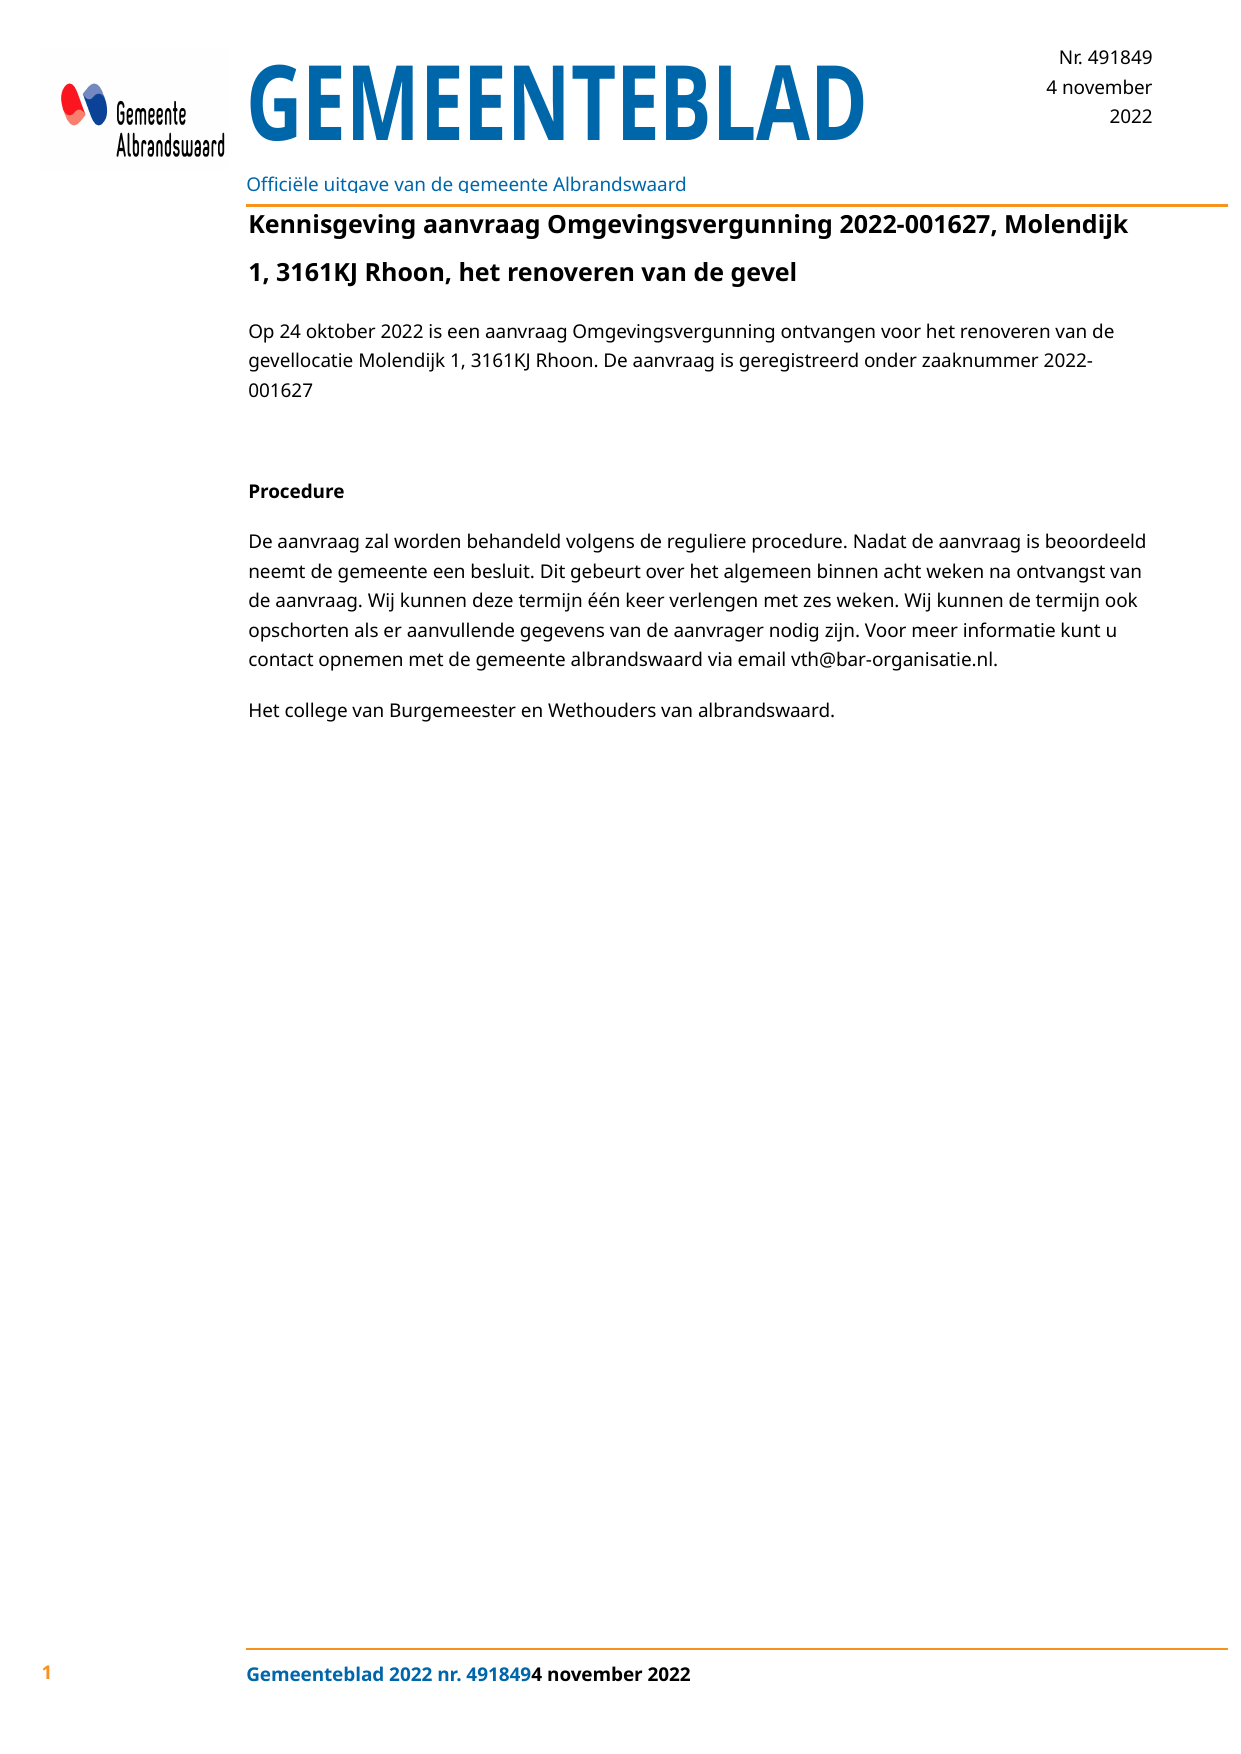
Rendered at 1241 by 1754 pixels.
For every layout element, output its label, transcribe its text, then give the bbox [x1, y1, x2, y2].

text De aanvraag zal worden behandeld volgens de reguliere procedure. Nadat de aanvraag is beoordeeld neemt de gemeente een besluit. Dit gebeurt over het algemeen binnen acht weken na ontvangst van de aanvraag. Wij kunnen deze termijn één keer verlengen met zes weken. Wij kunnen de termijn ook opschorten als er aanvullende gegevens van de aanvrager nodig zijn. Voor meer informatie kunt u contact opnemen met de gemeente albrandswaard via email vth@bar-organisatie.nl. [248, 528, 1152, 672]
text Kennisgeving aanvraag Omgevingsvergunning 2022-001627, Molendijk 1, 3161KJ Rhoon, het renoveren van de gevel [248, 207, 1152, 288]
picture [41, 47, 231, 172]
text Op 24 oktober 2022 is een aanvraag Omgevingsvergunning ontvangen voor het renoveren van de gevellocatie Molendijk 1, 3161KJ Rhoon. De aanvraag is geregistreerd onder zaaknummer 2022-001627 [248, 318, 1152, 403]
text Het college van Burgemeester en Wethouders van albrandswaard. [248, 697, 1152, 723]
text Procedure [248, 478, 1152, 504]
